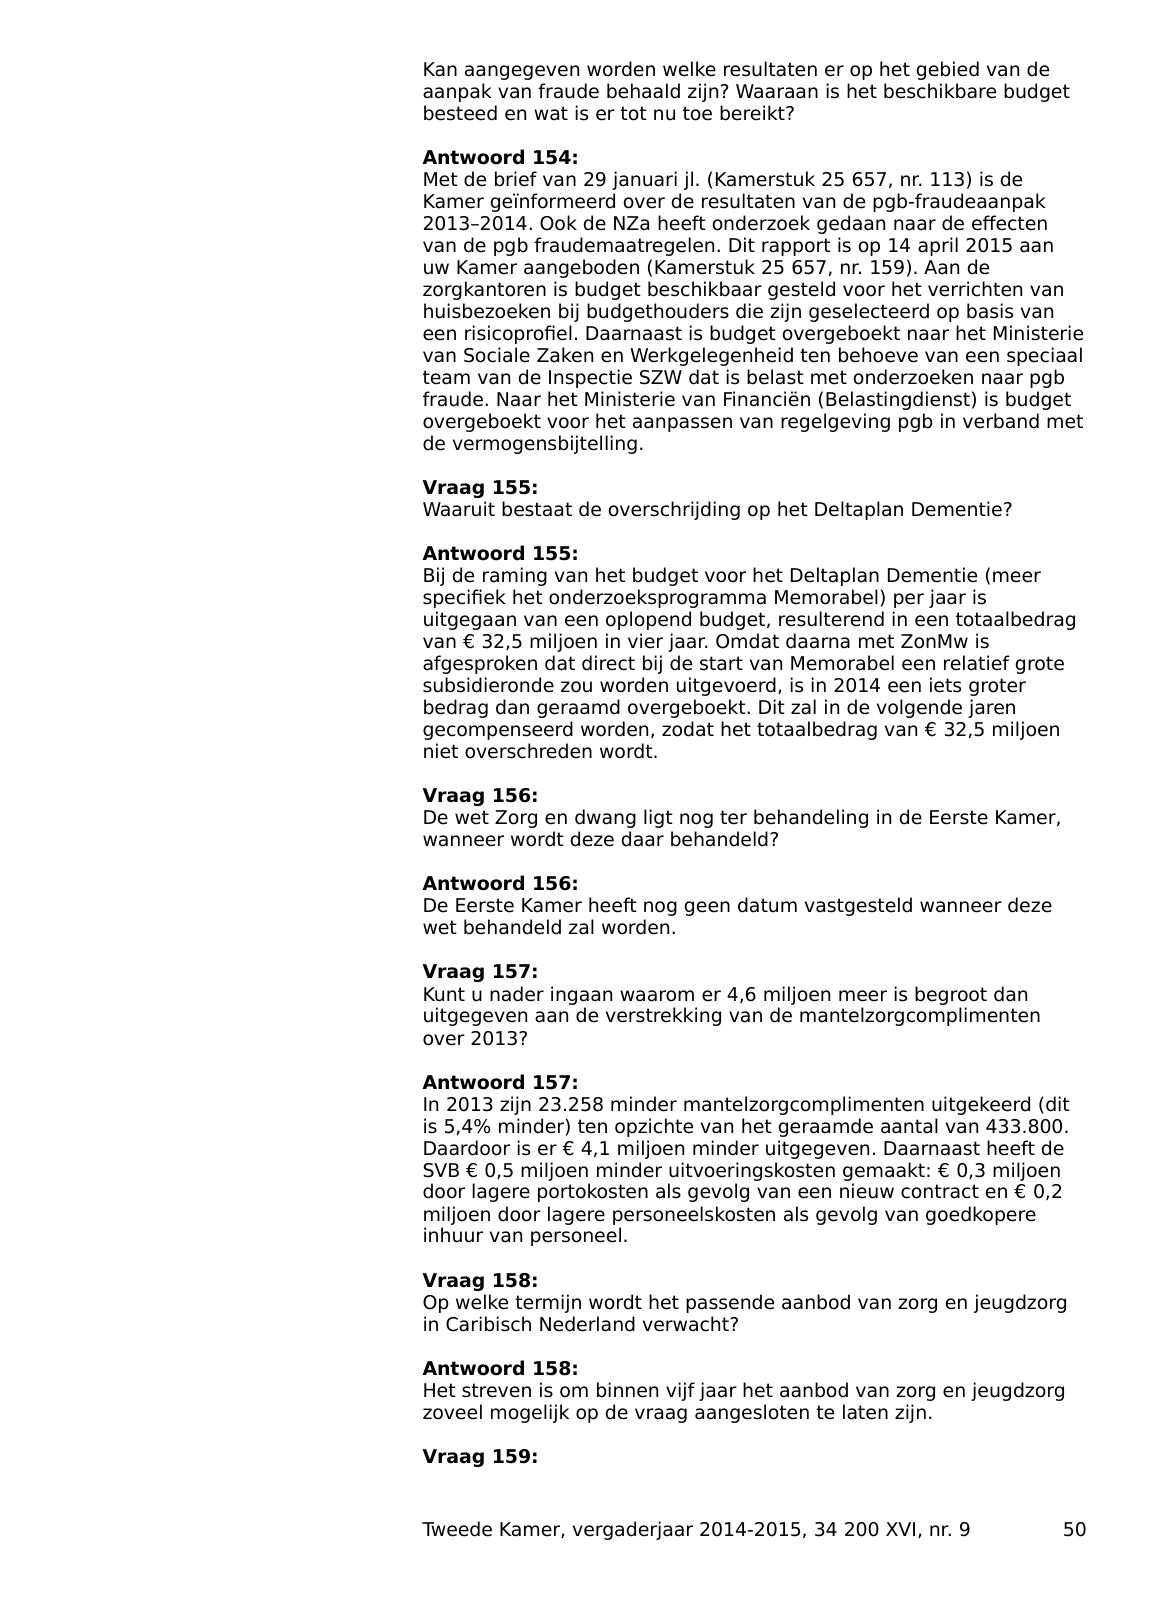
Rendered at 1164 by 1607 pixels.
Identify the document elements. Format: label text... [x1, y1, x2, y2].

text Antwoord 155: [422, 543, 1087, 565]
text Op welke termijn wordt het passende aanbod van zorg en jeugdzorg in Caribisch Nederland verwacht? [422, 1292, 1087, 1336]
text Antwoord 158: [422, 1358, 1087, 1380]
text Antwoord 157: [422, 1072, 1087, 1093]
text Vraag 159: [422, 1446, 1087, 1468]
text Het streven is om binnen vijf jaar het aanbod van zorg en jeugdzorg zoveel mogelijk op de vraag aangesloten te laten zijn. [422, 1380, 1087, 1424]
text De wet Zorg en dwang ligt nog ter behandeling in de Eerste Kamer, wanneer wordt deze daar behandeld? [422, 807, 1087, 851]
text Kunt u nader ingaan waarom er 4,6 miljoen meer is begroot dan uitgegeven aan de verstrekking van de mantelzorgcomplimenten over 2013? [422, 983, 1087, 1049]
text Kan aangegeven worden welke resultaten er op het gebied van de aanpak van fraude behaald zijn? Waaraan is het beschikbare budget besteed en wat is er tot nu toe bereikt? [422, 59, 1087, 125]
text Waaruit bestaat de overschrijding op het Deltaplan Dementie? [422, 499, 1087, 521]
text Bij de raming van het budget voor het Deltaplan Dementie (meer specifiek het onderzoeksprogramma Memorabel) per jaar is uitgegaan van een oplopend budget, resulterend in een totaalbedrag van € 32,5 miljoen in vier jaar. Omdat daarna met ZonMw is afgesproken dat direct bij de start van Memorabel een relatief grote subsidieronde zou worden uitgevoerd, is in 2014 een iets groter bedrag dan geraamd overgeboekt. Dit zal in de volgende jaren gecompenseerd worden, zodat het totaalbedrag van € 32,5 miljoen niet overschreden wordt. [422, 565, 1087, 763]
text Vraag 155: [422, 477, 1087, 499]
text Vraag 157: [422, 961, 1087, 983]
text In 2013 zijn 23.258 minder mantelzorgcomplimenten uitgekeerd (dit is 5,4% minder) ten opzichte van het geraamde aantal van 433.800. Daardoor is er € 4,1 miljoen minder uitgegeven. Daarnaast heeft de SVB € 0,5 miljoen minder uitvoeringskosten gemaakt: € 0,3 miljoen door lagere portokosten als gevolg van een nieuw contract en € 0,2 miljoen door lagere personeelskosten als gevolg van goedkopere inhuur van personeel. [422, 1093, 1087, 1247]
text Antwoord 156: [422, 873, 1087, 895]
text De Eerste Kamer heeft nog geen datum vastgesteld wanneer deze wet behandeld zal worden. [422, 895, 1087, 939]
text Vraag 158: [422, 1269, 1087, 1292]
text Antwoord 154: [422, 147, 1087, 169]
text Met de brief van 29 januari jl. (Kamerstuk 25 657, nr. 113) is de Kamer geïnformeerd over de resultaten van de pgb-fraudeaanpak 2013–2014. Ook de NZa heeft onderzoek gedaan naar de effecten van de pgb fraudemaatregelen. Dit rapport is op 14 april 2015 aan uw Kamer aangeboden (Kamerstuk 25 657, nr. 159). Aan de zorgkantoren is budget beschikbaar gesteld voor het verrichten van huisbezoeken bij budgethouders die zijn geselecteerd op basis van een risicoprofiel. Daarnaast is budget overgeboekt naar het Ministerie van Sociale Zaken en Werkgelegenheid ten behoeve van een speciaal team van de Inspectie SZW dat is belast met onderzoeken naar pgb fraude. Naar het Ministerie van Financiën (Belastingdienst) is budget overgeboekt voor het aanpassen van regelgeving pgb in verband met de vermogensbijtelling. [422, 169, 1087, 455]
text Vraag 156: [422, 785, 1087, 807]
